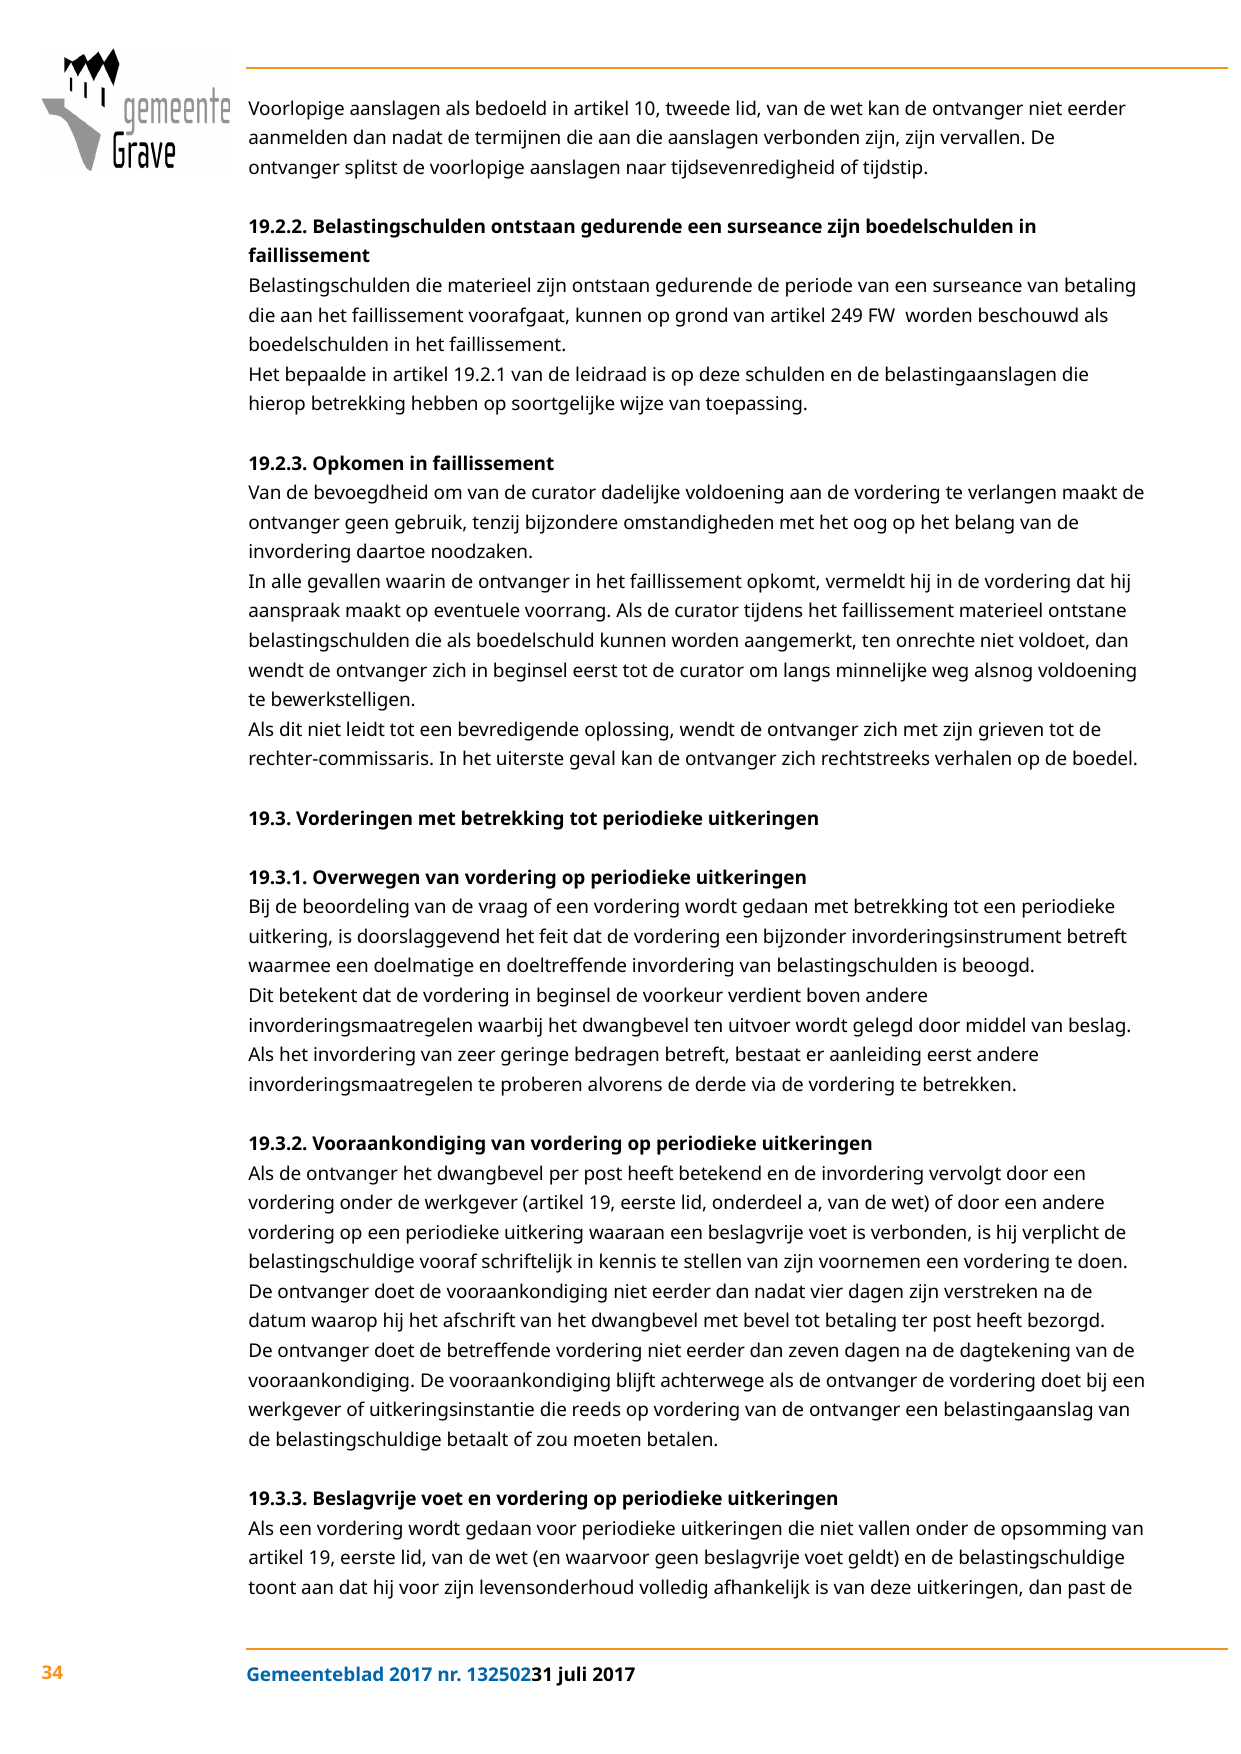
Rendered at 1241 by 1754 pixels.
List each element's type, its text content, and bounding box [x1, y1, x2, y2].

picture [41, 47, 231, 172]
text 19.2.3. Opkomen in faillissement [248, 450, 1152, 476]
text De ontvanger doet de betreffende vordering niet eerder dan zeven dagen na de dagtekening van de vooraankondiging. De vooraankondiging blijft achterwege als de ontvanger de vordering doet bij een werkgever of uitkeringsinstantie die reeds op vordering van de ontvanger een belastingaanslag van de belastingschuldige betaalt of zou moeten betalen. [248, 1337, 1152, 1452]
text Het bepaalde in artikel 19.2.1 van de leidraad is op deze schulden en de belastingaanslagen die hierop betrekking hebben op soortgelijke wijze van toepassing. [248, 361, 1152, 416]
text Belastingschulden die materieel zijn ontstaan gedurende de periode van een surseance van betaling die aan het faillissement voorafgaat, kunnen op grond van artikel 249 FW worden beschouwd als boedelschulden in het faillissement. [248, 272, 1152, 357]
text Van de bevoegdheid om van de curator dadelijke voldoening aan de vordering te verlangen maakt de ontvanger geen gebruik, tenzij bijzondere omstandigheden met het oog op het belang van de invordering daartoe noodzaken. [248, 479, 1152, 564]
text Dit betekent dat de vordering in beginsel de voorkeur verdient boven andere invorderingsmaatregelen waarbij het dwangbevel ten uitvoer wordt gelegd door middel van beslag. Als het invordering van zeer geringe bedragen betreft, bestaat er aanleiding eerst andere invorderingsmaatregelen te proberen alvorens de derde via de vordering te betrekken. [248, 982, 1152, 1097]
text Als de ontvanger het dwangbevel per post heeft betekend en de invordering vervolgt door een vordering onder de werkgever (artikel 19, eerste lid, onderdeel a, van de wet) of door een andere vordering op een periodieke uitkering waaraan een beslagvrije voet is verbonden, is hij verplicht de belastingschuldige vooraf schriftelijk in kennis te stellen van zijn voornemen een vordering te doen. [248, 1160, 1152, 1274]
text In alle gevallen waarin de ontvanger in het faillissement opkomt, vermeldt hij in de vordering dat hij aanspraak maakt op eventuele voorrang. Als de curator tijdens het faillissement materieel ontstane belastingschulden die als boedelschuld kunnen worden aangemerkt, ten onrechte niet voldoet, dan wendt de ontvanger zich in beginsel eerst tot de curator om langs minnelijke weg alsnog voldoening te bewerkstelligen. [248, 568, 1152, 712]
text 19.3. Vorderingen met betrekking tot periodieke uitkeringen [248, 805, 1152, 831]
text Als een vordering wordt gedaan voor periodieke uitkeringen die niet vallen onder de opsomming van artikel 19, eerste lid, van de wet (en waarvoor geen beslagvrije voet geldt) en de belastingschuldige toont aan dat hij voor zijn levensonderhoud volledig afhankelijk is van deze uitkeringen, dan past de [248, 1515, 1152, 1600]
text 19.2.2. Belastingschulden ontstaan gedurende een surseance zijn boedelschulden in faillissement [248, 213, 1152, 268]
text Voorlopige aanslagen als bedoeld in artikel 10, tweede lid, van de wet kan de ontvanger niet eerder aanmelden dan nadat de termijnen die aan die aanslagen verbonden zijn, zijn vervallen. De ontvanger splitst de voorlopige aanslagen naar tijdsevenredigheid of tijdstip. [248, 95, 1152, 180]
text Als dit niet leidt tot een bevredigende oplossing, wendt de ontvanger zich met zijn grieven tot de rechter-commissaris. In het uiterste geval kan de ontvanger zich rechtstreeks verhalen op de boedel. [248, 716, 1152, 771]
text 19.3.1. Overwegen van vordering op periodieke uitkeringen [248, 864, 1152, 890]
text De ontvanger doet de vooraankondiging niet eerder dan nadat vier dagen zijn verstreken na de datum waarop hij het afschrift van het dwangbevel met bevel tot betaling ter post heeft bezorgd. [248, 1278, 1152, 1333]
text 19.3.2. Vooraankondiging van vordering op periodieke uitkeringen [248, 1130, 1152, 1156]
text Bij de beoordeling van de vraag of een vordering wordt gedaan met betrekking tot een periodieke uitkering, is doorslaggevend het feit dat de vordering een bijzonder invorderingsinstrument betreft waarmee een doelmatige en doeltreffende invordering van belastingschulden is beoogd. [248, 893, 1152, 978]
text 19.3.3. Beslagvrije voet en vordering op periodieke uitkeringen [248, 1485, 1152, 1511]
